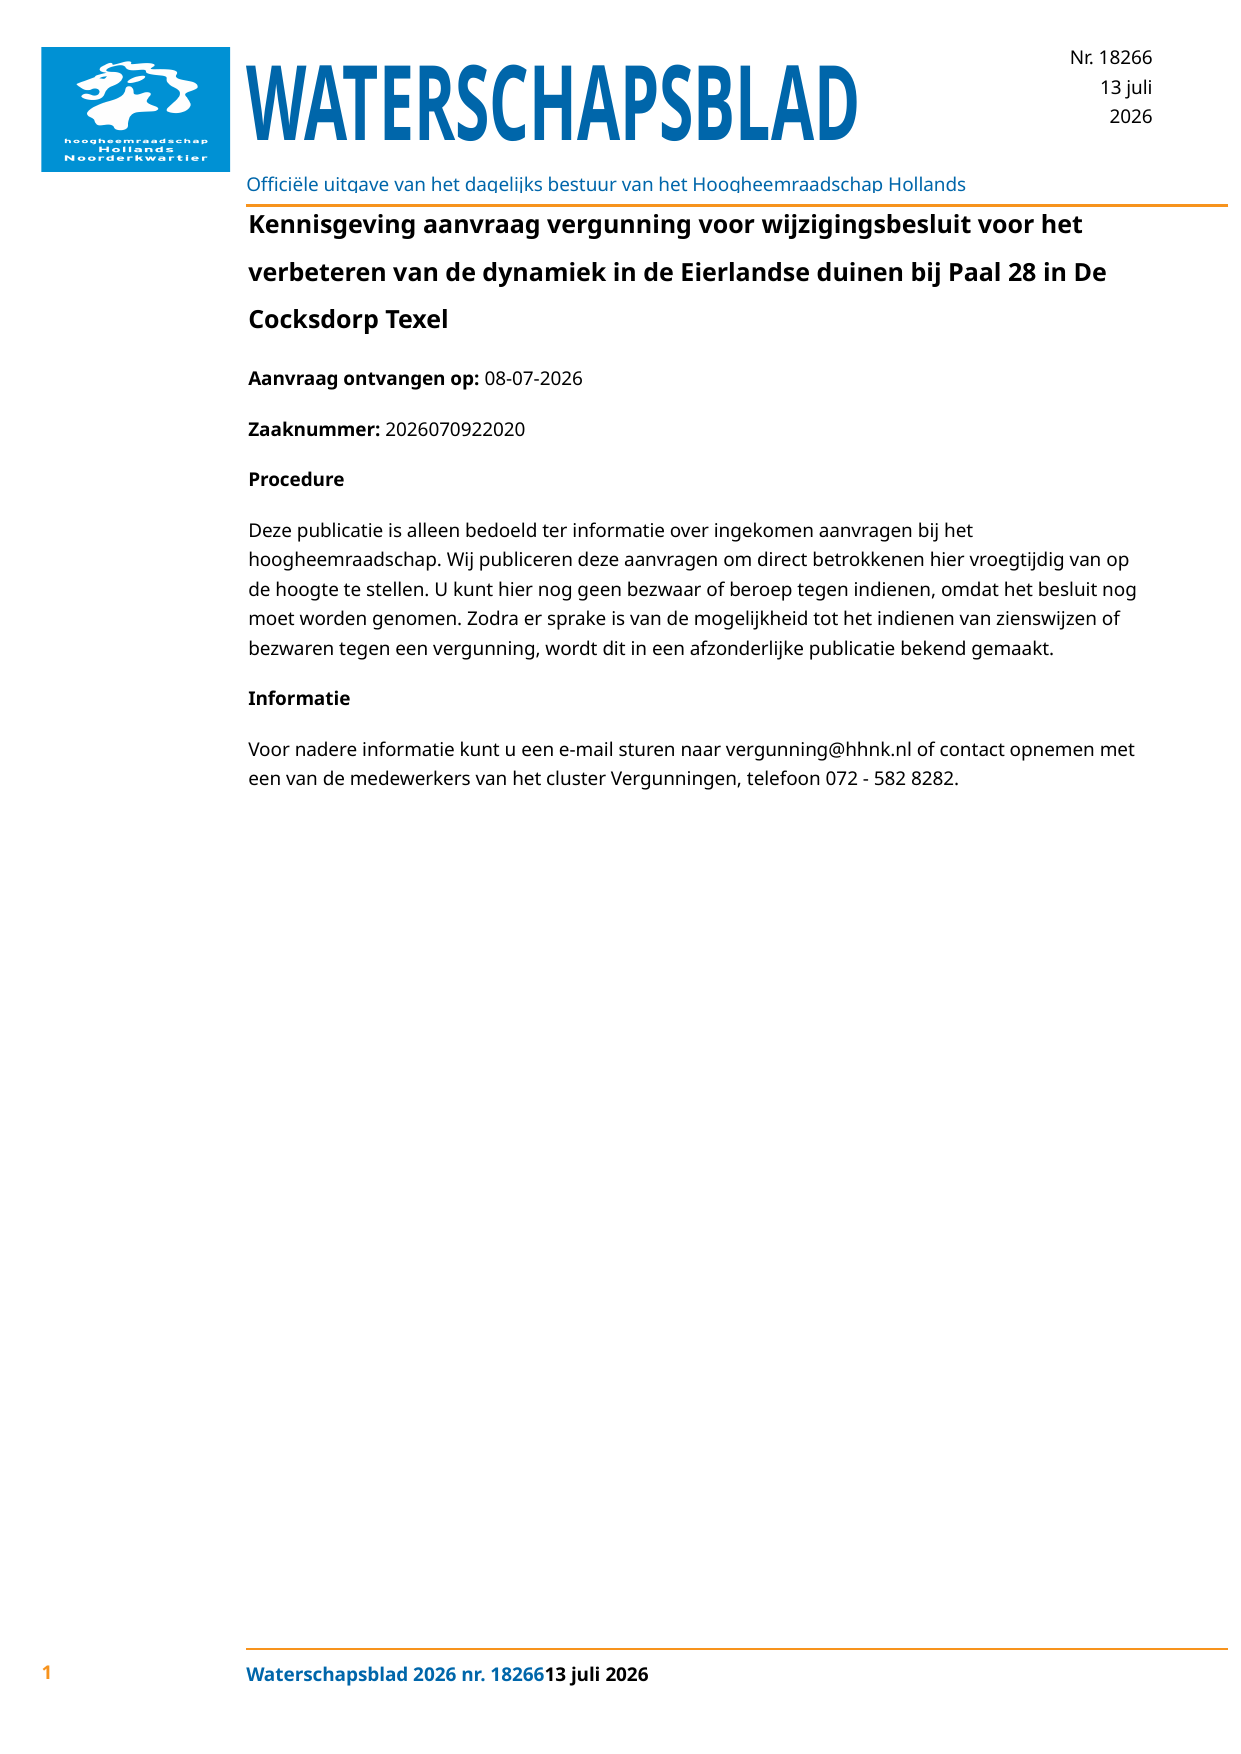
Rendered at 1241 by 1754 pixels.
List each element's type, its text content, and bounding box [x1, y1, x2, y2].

picture [129, 76, 144, 82]
text Informatie [248, 686, 1152, 711]
text Voor nadere informatie kunt u een e-mail sturen naar vergunning@hhnk.nl of contact opnemen met een van de medewerkers van het cluster Vergunningen, telefoon 072 - 582 8282. [248, 736, 1152, 791]
text Zaaknummer: 2026070922020 [248, 416, 1152, 442]
text Procedure [248, 466, 1152, 492]
picture [118, 62, 197, 112]
text Deze publicatie is alleen bedoeld ter informatie over ingekomen aanvragen bij het hoogheemraadschap. Wij publiceren deze aanvragen om direct betrokkenen hier vroegtijdig van op de hoogte te stellen. U kunt hier nog geen bezwaar of beroep tegen indienen, omdat het besluit nog moet worden genomen. Zodra er sprake is van de mogelijkheid tot het indienen van zienswijzen of bezwaren tegen een vergunning, wordt dit in een afzonderlijke publicatie bekend gemaakt. [248, 517, 1152, 661]
picture [88, 87, 157, 130]
text Kennisgeving aanvraag vergunning voor wijzigingsbesluit voor het verbeteren van de dynamiek in de Eierlandse duinen bij Paal 28 in De Cocksdorp Texel [248, 207, 1152, 336]
text Aanvraag ontvangen op: 08-07-2026 [248, 366, 1152, 391]
picture [78, 64, 122, 99]
